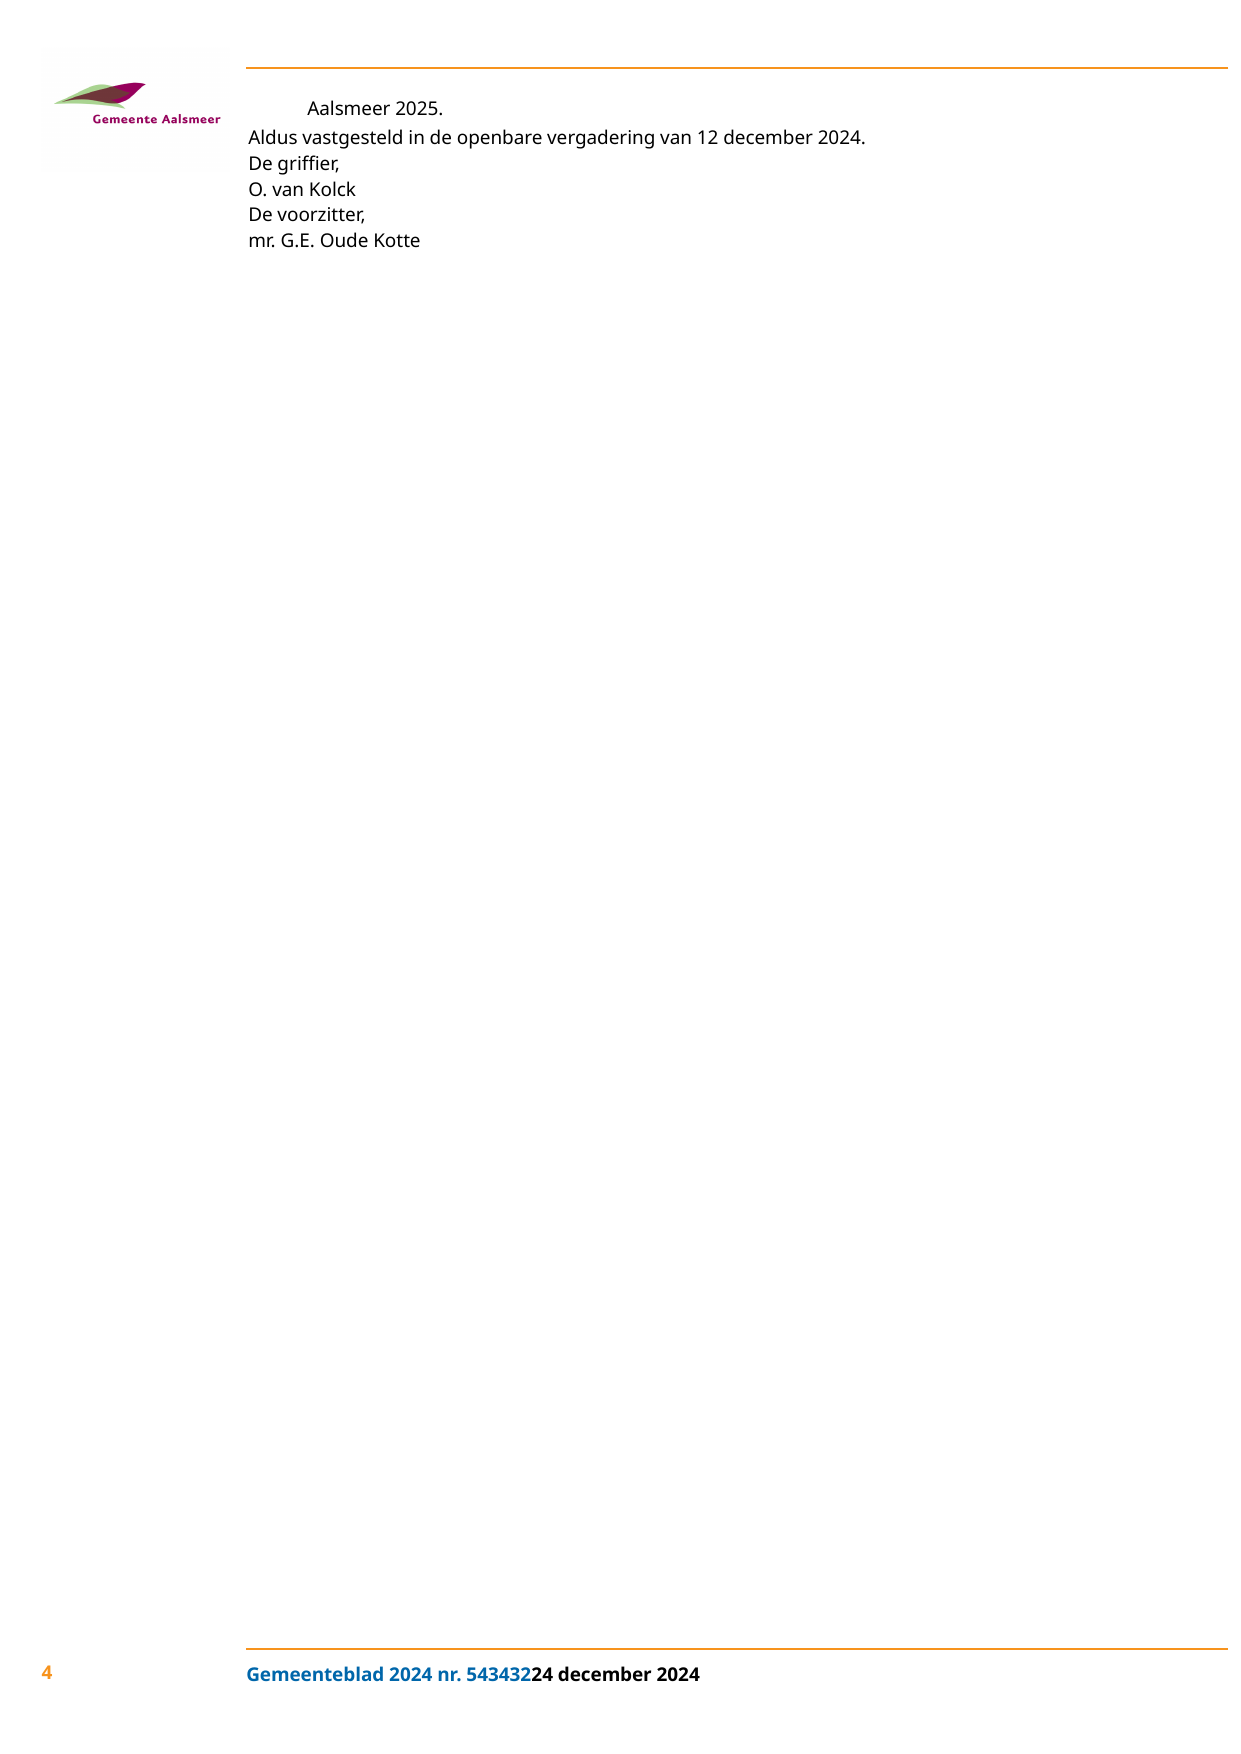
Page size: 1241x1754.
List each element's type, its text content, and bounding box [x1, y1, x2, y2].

list Aalsmeer 2025. [248, 95, 1152, 121]
text mr. G.E. Oude Kotte [248, 227, 1152, 253]
text De voorzitter, [248, 202, 1152, 227]
text O. van Kolck [248, 176, 1152, 202]
picture [41, 47, 231, 172]
text Aldus vastgesteld in de openbare vergadering van 12 december 2024. [248, 124, 1152, 150]
text De griffier, [248, 150, 1152, 176]
